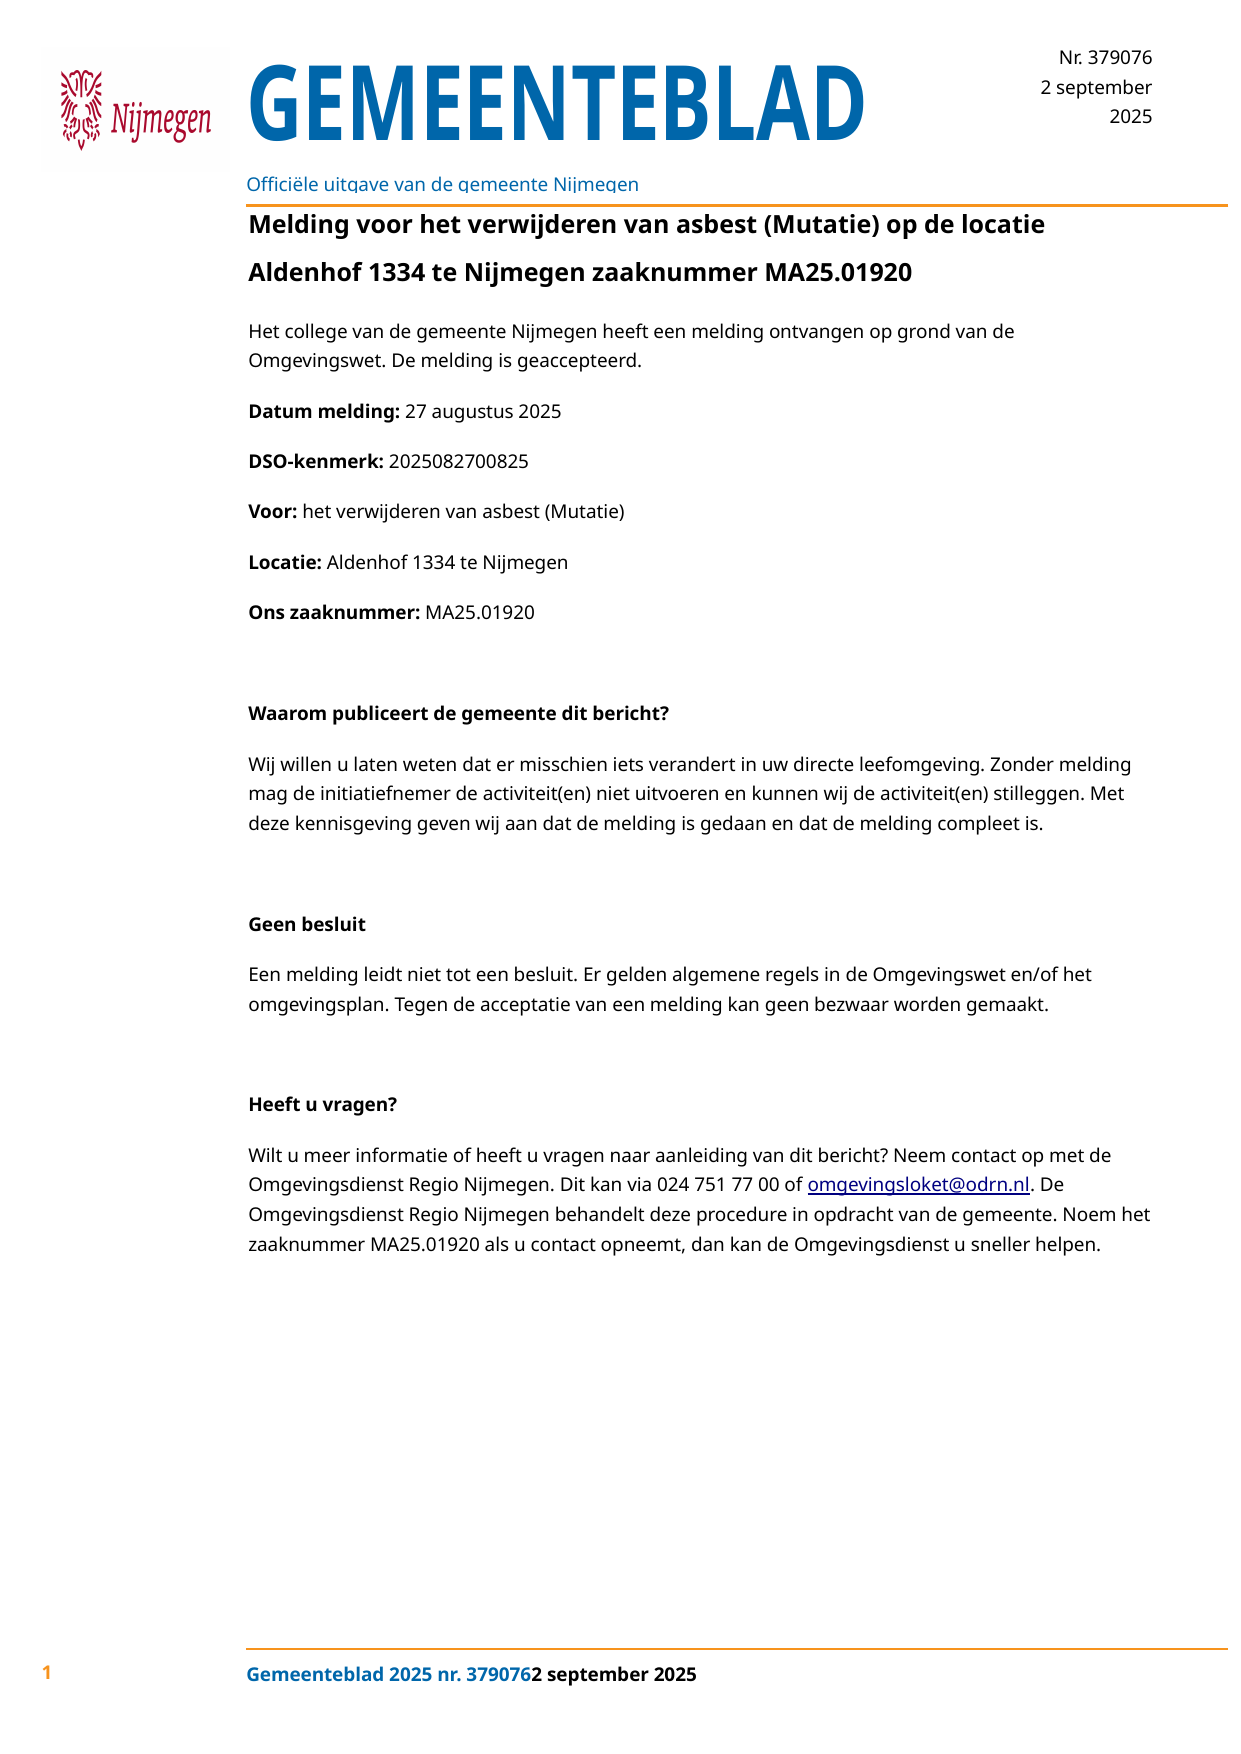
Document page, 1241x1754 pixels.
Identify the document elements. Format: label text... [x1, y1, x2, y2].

text Geen besluit [248, 911, 1152, 937]
text Wij willen u laten weten dat er misschien iets verandert in uw directe leefomgeving. Zonder melding mag de initiatiefnemer de activiteit(en) niet uitvoeren en kunnen wij de activiteit(en) stilleggen. Met deze kennisgeving geven wij aan dat de melding is gedaan en dat de melding compleet is. [248, 751, 1152, 836]
text Ons zaaknummer: MA25.01920 [248, 599, 1152, 625]
text Een melding leidt niet tot een besluit. Er gelden algemene regels in de Omgevingswet en/of het omgevingsplan. Tegen de acceptatie van een melding kan geen bezwaar worden gemaakt. [248, 961, 1152, 1017]
text DSO-kenmerk: 2025082700825 [248, 448, 1152, 474]
text Voor: het verwijderen van asbest (Mutatie) [248, 499, 1152, 524]
picture [41, 47, 231, 172]
text Datum melding: 27 augustus 2025 [248, 398, 1152, 424]
text Het college van de gemeente Nijmegen heeft een melding ontvangen op grond van de Omgevingswet. De melding is geaccepteerd. [248, 318, 1152, 373]
text Melding voor het verwijderen van asbest (Mutatie) op de locatie Aldenhof 1334 te Nijmegen zaaknummer MA25.01920 [248, 207, 1152, 288]
text Heeft u vragen? [248, 1092, 1152, 1117]
text Wilt u meer informatie of heeft u vragen naar aanleiding van dit bericht? Neem contact op met de Omgevingsdienst Regio Nijmegen. Dit kan via 024 751 77 00 of omgevingsloket@odrn.nl. De Omgevingsdienst Regio Nijmegen behandelt deze procedure in opdracht van de gemeente. Noem het zaaknummer MA25.01920 als u contact opneemt, dan kan de Omgevingsdienst u sneller helpen. [248, 1142, 1152, 1257]
text Waarom publiceert de gemeente dit bericht? [248, 700, 1152, 726]
text Locatie: Aldenhof 1334 te Nijmegen [248, 549, 1152, 575]
